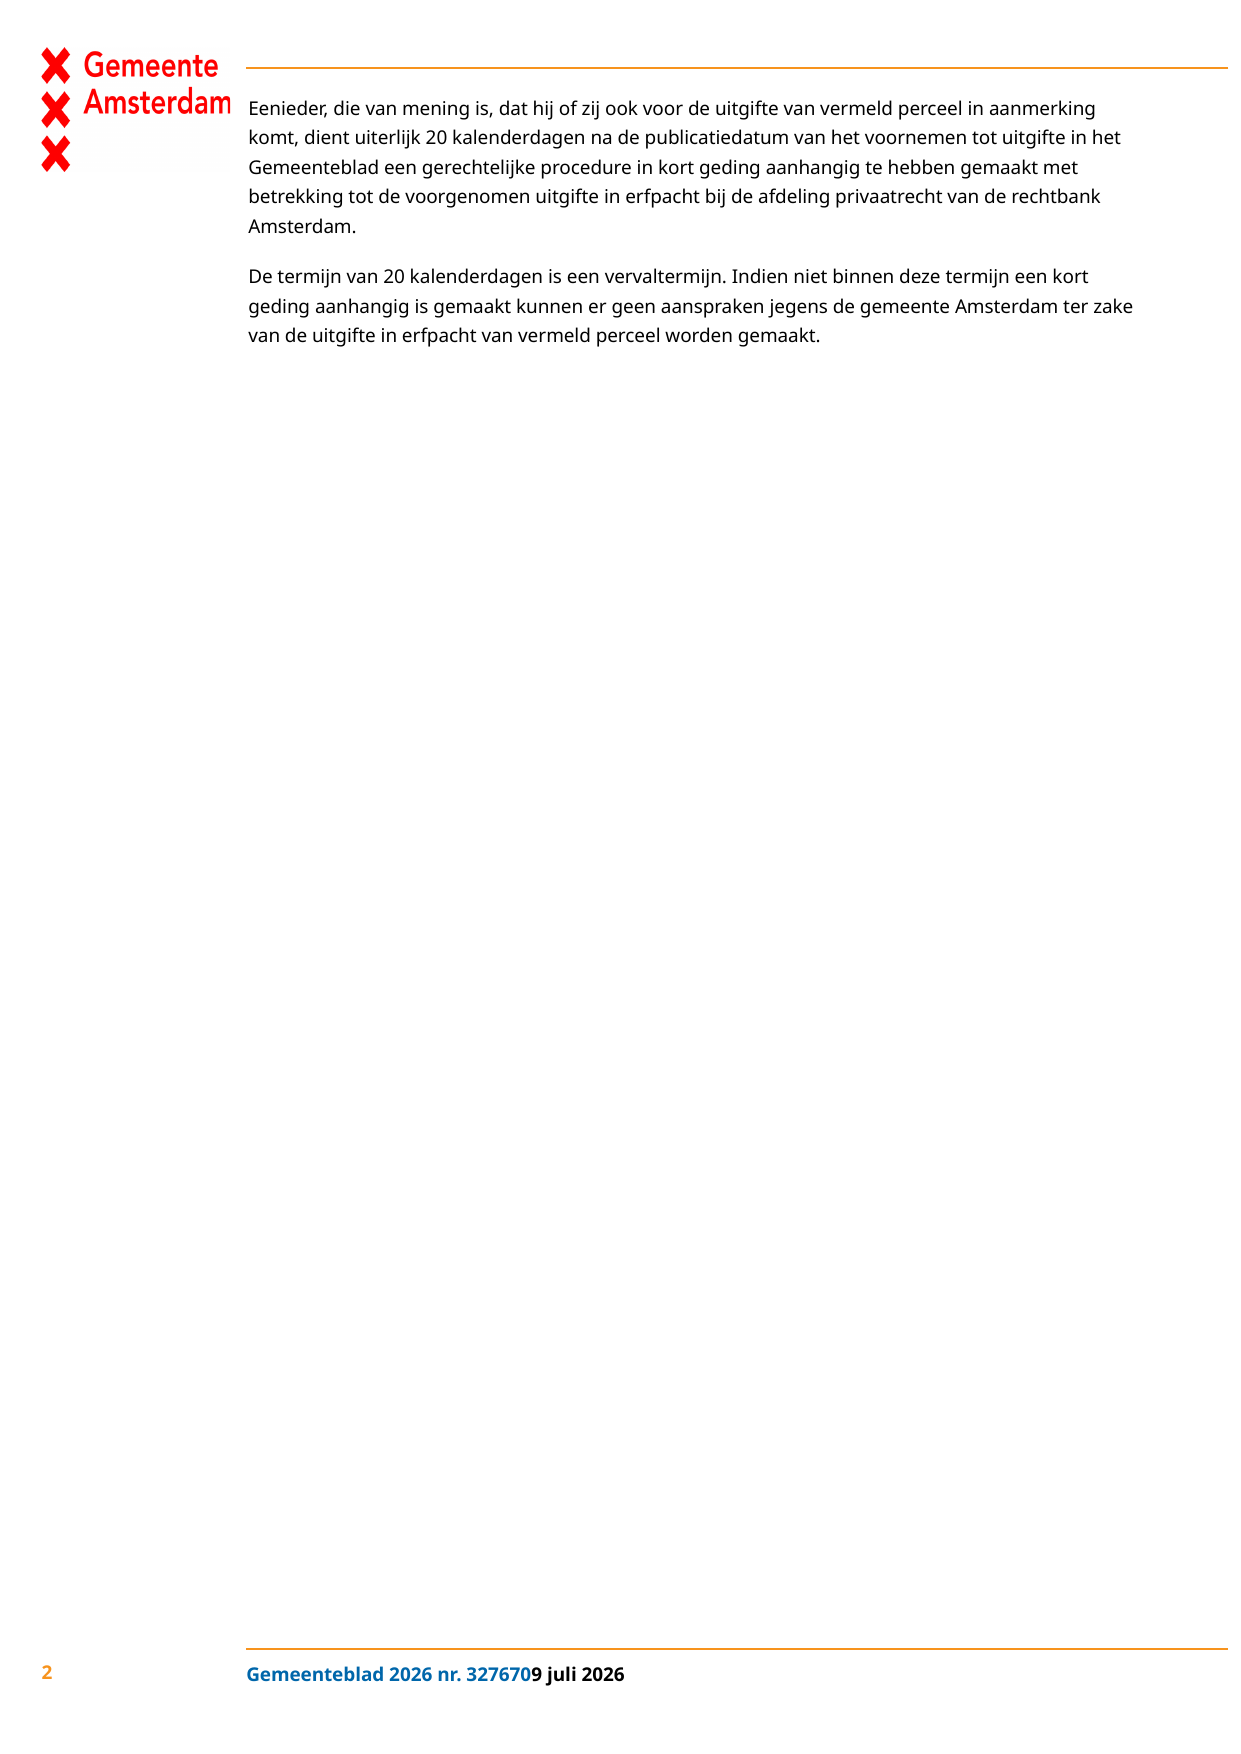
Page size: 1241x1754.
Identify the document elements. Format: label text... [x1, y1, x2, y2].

picture [41, 47, 231, 172]
text Eenieder, die van mening is, dat hij of zij ook voor de uitgifte van vermeld perceel in aanmerking komt, dient uiterlijk 20 kalenderdagen na de publicatiedatum van het voornemen tot uitgifte in het Gemeenteblad een gerechtelijke procedure in kort geding aanhangig te hebben gemaakt met betrekking tot de voorgenomen uitgifte in erfpacht bij de afdeling privaatrecht van de rechtbank Amsterdam. [248, 95, 1152, 239]
text De termijn van 20 kalenderdagen is een vervaltermijn. Indien niet binnen deze termijn een kort geding aanhangig is gemaakt kunnen er geen aanspraken jegens de gemeente Amsterdam ter zake van de uitgifte in erfpacht van vermeld perceel worden gemaakt. [248, 263, 1152, 348]
